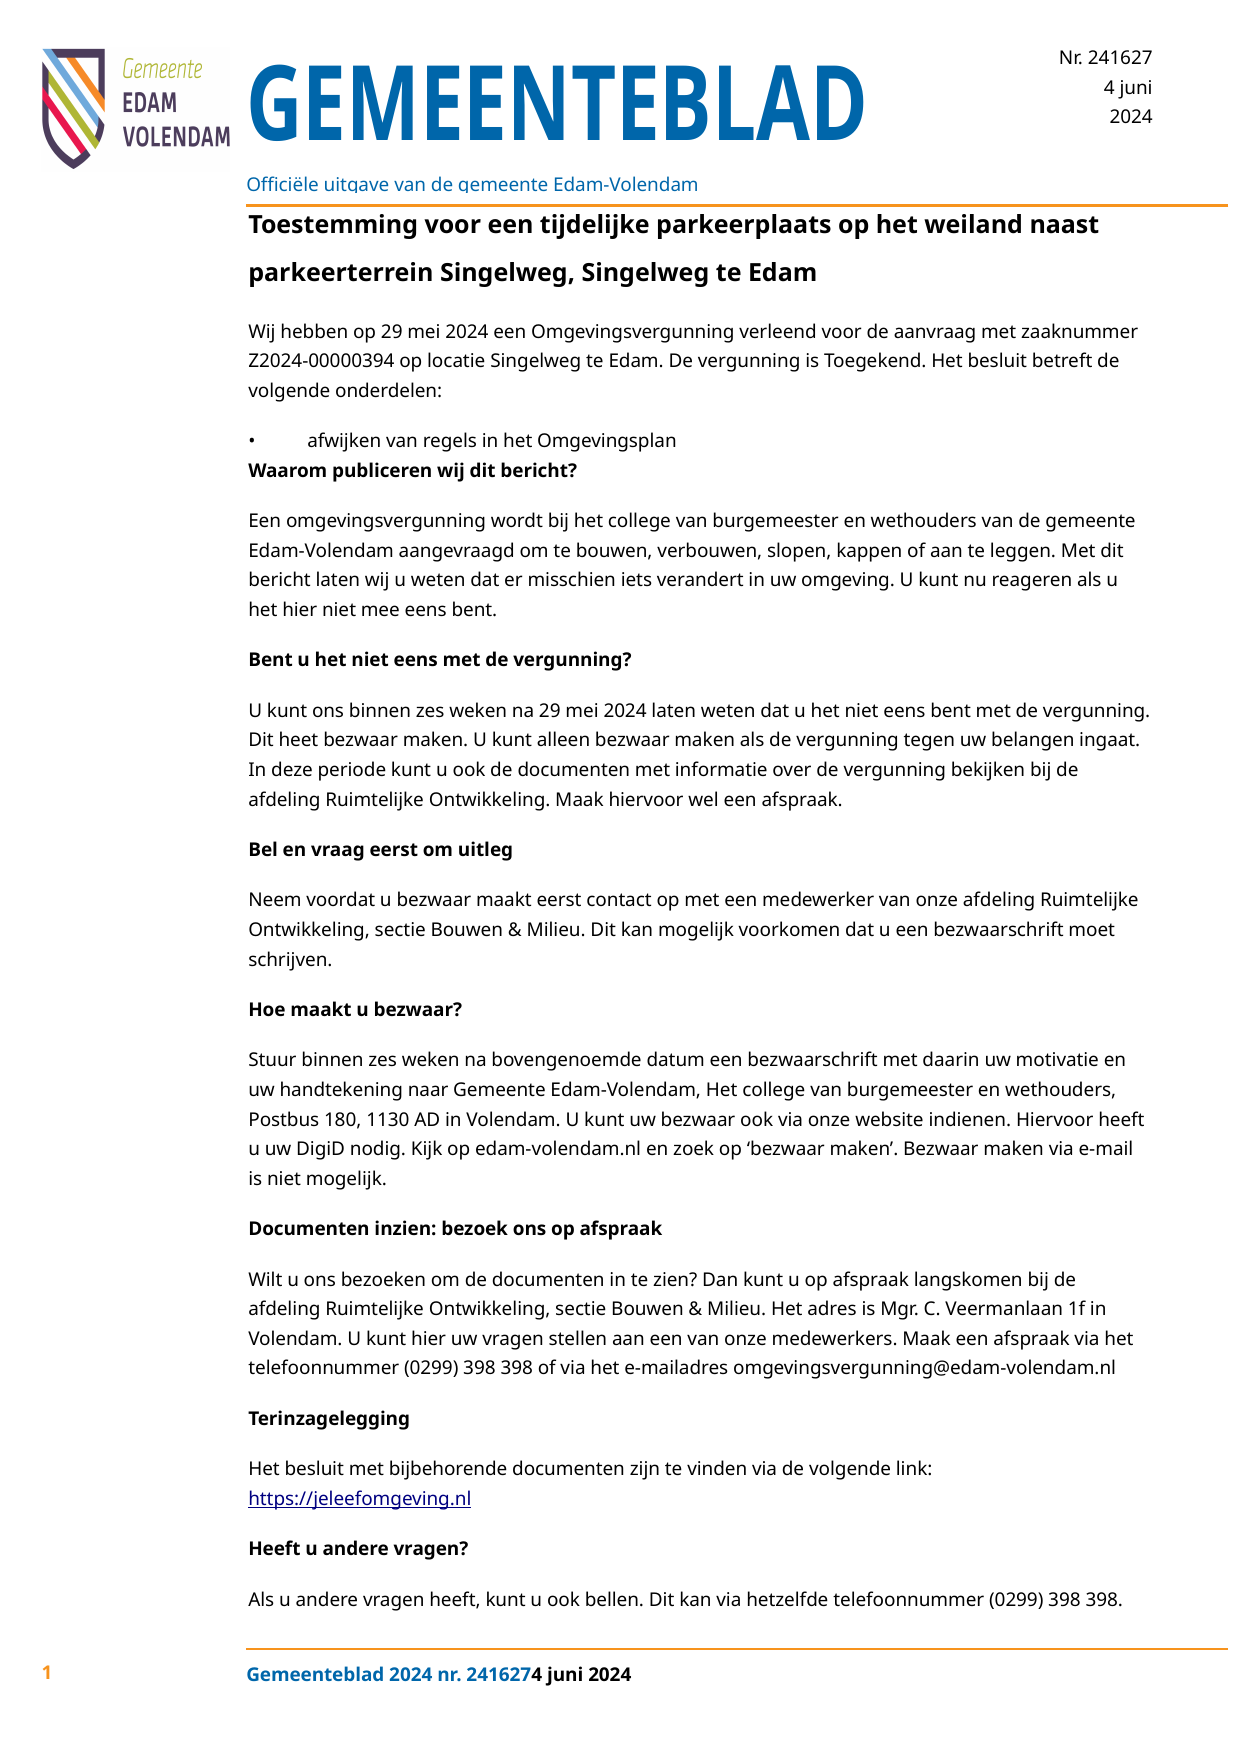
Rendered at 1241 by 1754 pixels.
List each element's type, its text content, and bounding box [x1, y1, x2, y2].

text Een omgevingsvergunning wordt bij het college van burgemeester en wethouders van de gemeente Edam-Volendam aangevraagd om te bouwen, verbouwen, slopen, kappen of aan te leggen. Met dit bericht laten wij u weten dat er misschien iets verandert in uw omgeving. U kunt nu reageren als u het hier niet mee eens bent. [248, 507, 1152, 622]
text Stuur binnen zes weken na bovengenoemde datum een bezwaarschrift met daarin uw motivatie en uw handtekening naar Gemeente Edam-Volendam, Het college van burgemeester en wethouders, Postbus 180, 1130 AD in Volendam. U kunt uw bezwaar ook via onze website indienen. Hiervoor heeft u uw DigiD nodig. Kijk op edam-volendam.nl en zoek op ‘bezwaar maken’. Bezwaar maken via e-mail is niet mogelijk. [248, 1047, 1152, 1191]
text U kunt ons binnen zes weken na 29 mei 2024 laten weten dat u het niet eens bent met de vergunning. Dit heet bezwaar maken. U kunt alleen bezwaar maken als de vergunning tegen uw belangen ingaat. In deze periode kunt u ook de documenten met informatie over de vergunning bekijken bij de afdeling Ruimtelijke Ontwikkeling. Maak hiervoor wel een afspraak. [248, 697, 1152, 812]
text Terinzagelegging [248, 1405, 1152, 1431]
text Als u andere vragen heeft, kunt u ook bellen. Dit kan via hetzelfde telefoonnummer (0299) 398 398. [248, 1586, 1152, 1612]
list afwijken van regels in het Omgevingsplan [248, 427, 1152, 453]
picture [41, 47, 231, 172]
text Toestemming voor een tijdelijke parkeerplaats op het weiland naast parkeerterrein Singelweg, Singelweg te Edam [248, 207, 1152, 288]
text Bent u het niet eens met de vergunning? [248, 647, 1152, 672]
text Neem voordat u bezwaar maakt eerst contact op met een medewerker van onze afdeling Ruimtelijke Ontwikkeling, sectie Bouwen & Milieu. Dit kan mogelijk voorkomen dat u een bezwaarschrift moet schrijven. [248, 887, 1152, 972]
text Bel en vraag eerst om uitleg [248, 836, 1152, 862]
text Waarom publiceren wij dit bericht? [248, 457, 1152, 483]
text Wilt u ons bezoeken om de documenten in te zien? Dan kunt u op afspraak langskomen bij de afdeling Ruimtelijke Ontwikkeling, sectie Bouwen & Milieu. Het adres is Mgr. C. Veermanlaan 1f in Volendam. U kunt hier uw vragen stellen aan een van onze medewerkers. Maak een afspraak via het telefoonnummer (0299) 398 398 of via het e-mailadres omgevingsvergunning@edam-volendam.nl [248, 1266, 1152, 1380]
text Hoe maakt u bezwaar? [248, 996, 1152, 1022]
text Documenten inzien: bezoek ons op afspraak [248, 1215, 1152, 1241]
text Wij hebben op 29 mei 2024 een Omgevingsvergunning verleend voor de aanvraag met zaaknummer Z2024-00000394 op locatie Singelweg te Edam. De vergunning is Toegekend. Het besluit betreft de volgende onderdelen: [248, 318, 1152, 403]
text Heeft u andere vragen? [248, 1535, 1152, 1561]
text Het besluit met bijbehorende documenten zijn te vinden via de volgende link: https://jeleefomgeving.nl [248, 1455, 1152, 1511]
